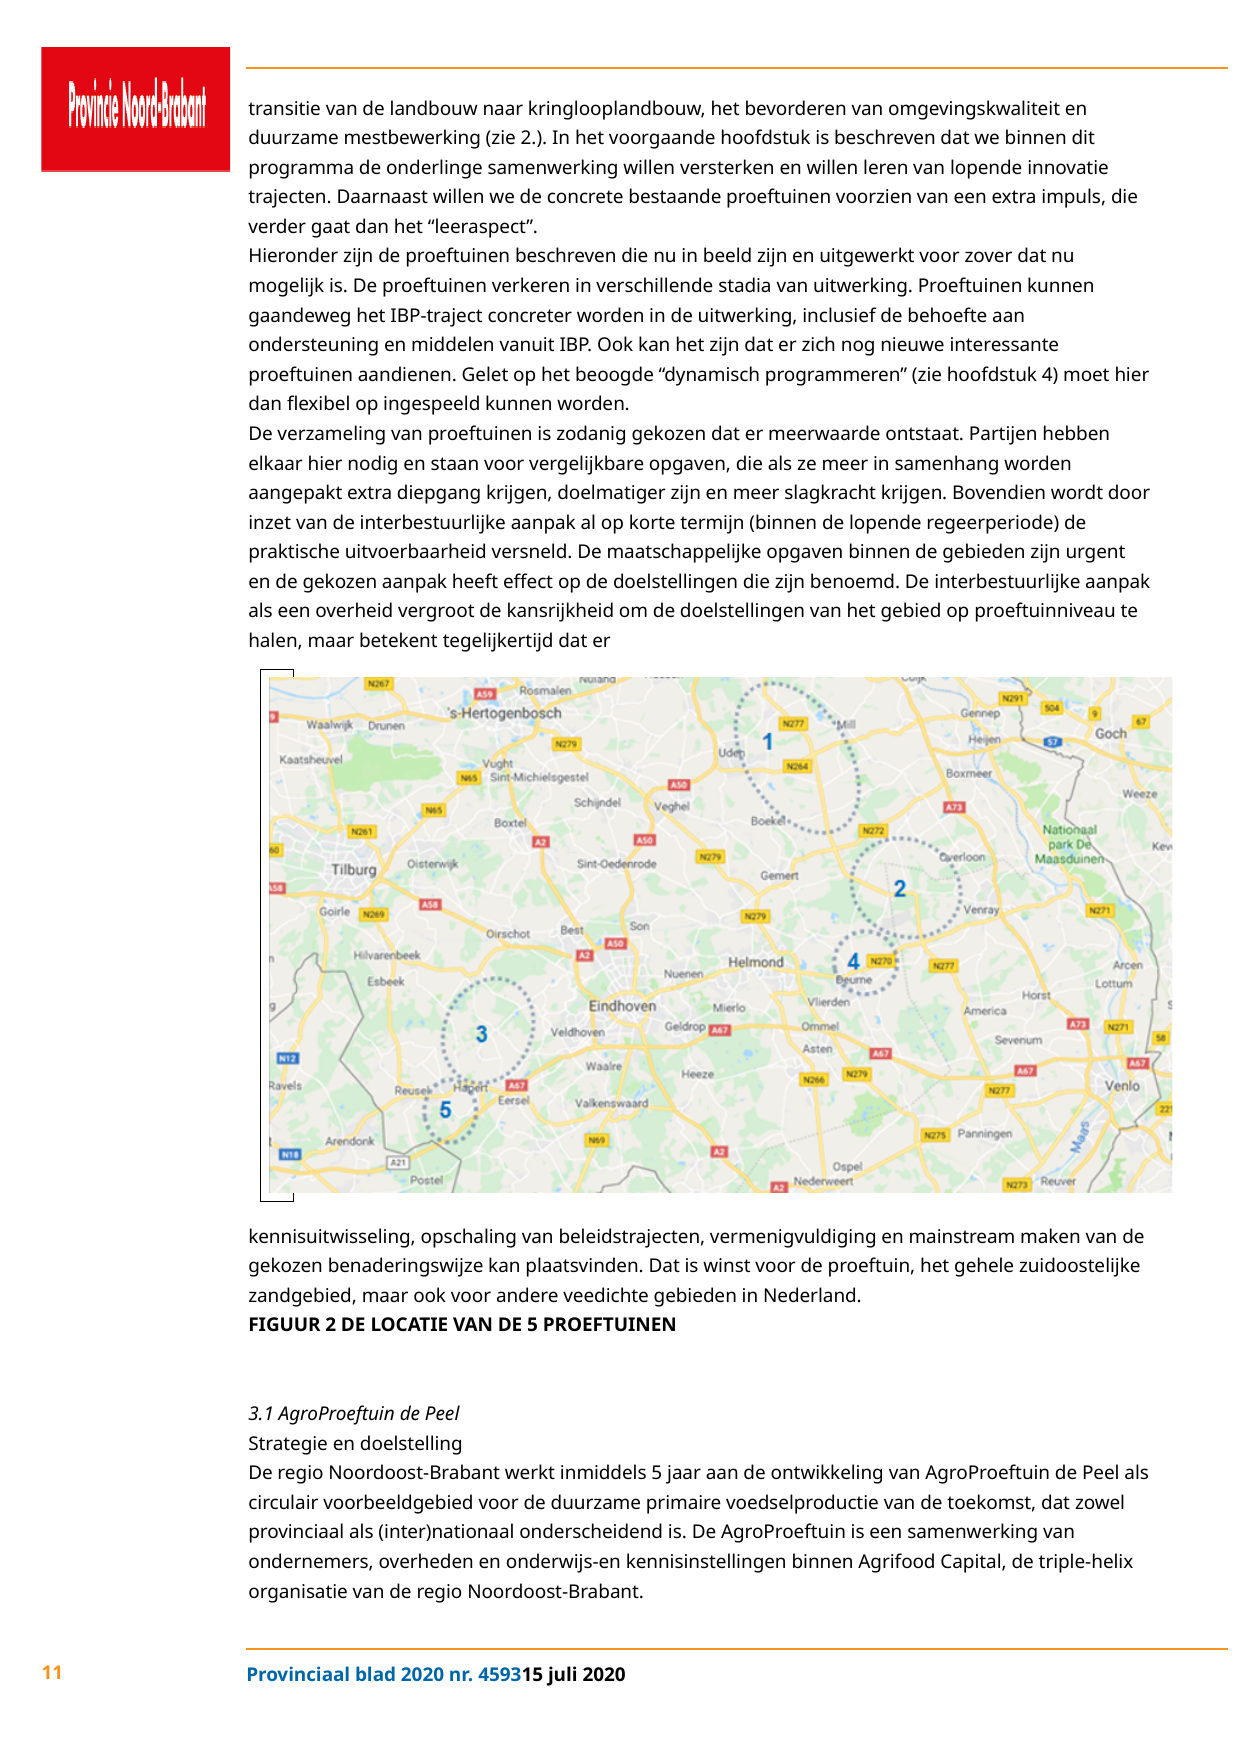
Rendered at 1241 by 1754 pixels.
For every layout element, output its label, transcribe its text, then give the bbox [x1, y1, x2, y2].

picture [41, 47, 231, 172]
text FIGUUR 2 DE LOCATIE VAN DE 5 PROEFTUINEN [248, 1312, 1152, 1337]
text De verzameling van proeftuinen is zodanig gekozen dat er meerwaarde ontstaat. Partijen hebben elkaar hier nodig en staan voor vergelijkbare opgaven, die als ze meer in samenhang worden aangepakt extra diepgang krijgen, doelmatiger zijn en meer slagkracht krijgen. Bovendien wordt door inzet van de interbestuurlijke aanpak al op korte termijn (binnen de lopende regeerperiode) de praktische uitvoerbaarheid versneld. De maatschappelijke opgaven binnen de gebieden zijn urgent en de gekozen aanpak heeft effect op de doelstellingen die zijn benoemd. De interbestuurlijke aanpak als een overheid vergroot de kansrijkheid om de doelstellingen van het gebied op proeftuinniveau te halen, maar betekent tegelijkertijd dat er [248, 420, 1152, 653]
text kennisuitwisseling, opschaling van beleidstrajecten, vermenigvuldiging en mainstream maken van de gekozen benaderingswijze kan plaatsvinden. Dat is winst voor de proeftuin, het gehele zuidoostelijke zandgebied, maar ook voor andere veedichte gebieden in Nederland. [248, 1223, 1152, 1308]
picture [268, 677, 1173, 1193]
text 3.1 AgroProeftuin de Peel [248, 1400, 1152, 1426]
text transitie van de landbouw naar kringlooplandbouw, het bevorderen van omgevingskwaliteit en duurzame mestbewerking (zie 2.). In het voorgaande hoofdstuk is beschreven dat we binnen dit programma de onderlinge samenwerking willen versterken en willen leren van lopende innovatie trajecten. Daarnaast willen we de concrete bestaande proeftuinen voorzien van een extra impuls, die verder gaat dan het “leeraspect”. [248, 95, 1152, 239]
text Hieronder zijn de proeftuinen beschreven die nu in beeld zijn en uitgewerkt voor zover dat nu mogelijk is. De proeftuinen verkeren in verschillende stadia van uitwerking. Proeftuinen kunnen gaandeweg het IBP-traject concreter worden in de uitwerking, inclusief de behoefte aan ondersteuning en middelen vanuit IBP. Ook kan het zijn dat er zich nog nieuwe interessante proeftuinen aandienen. Gelet op het beoogde “dynamisch programmeren” (zie hoofdstuk 4) moet hier dan flexibel op ingespeeld kunnen worden. [248, 243, 1152, 416]
text De regio Noordoost-Brabant werkt inmiddels 5 jaar aan de ontwikkeling van AgroProeftuin de Peel als circulair voorbeeldgebied voor de duurzame primaire voedselproductie van de toekomst, dat zowel provinciaal als (inter)nationaal onderscheidend is. De AgroProeftuin is een samenwerking van ondernemers, overheden en onderwijs-en kennisinstellingen binnen Agrifood Capital, de triple-helix organisatie van de regio Noordoost-Brabant. [248, 1459, 1152, 1603]
text Strategie en doelstelling [248, 1430, 1152, 1456]
